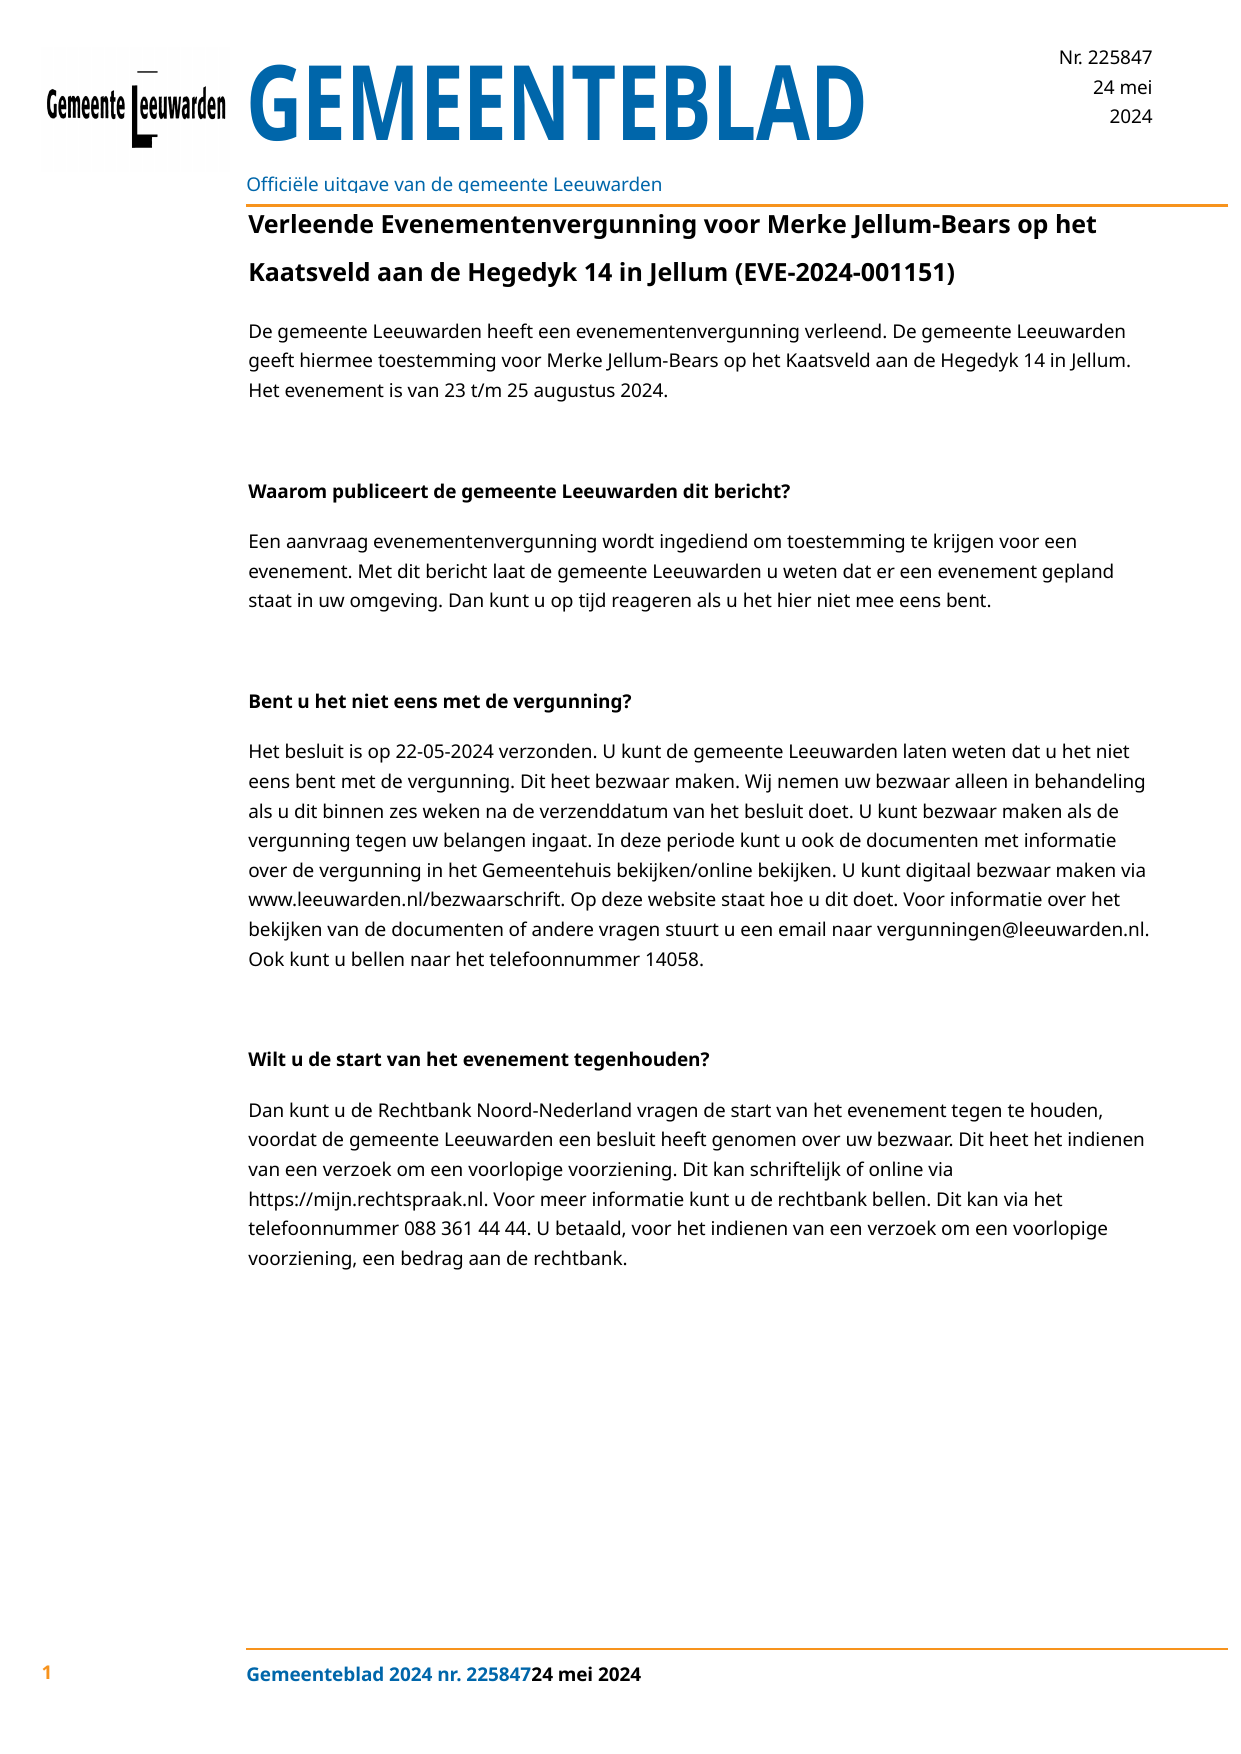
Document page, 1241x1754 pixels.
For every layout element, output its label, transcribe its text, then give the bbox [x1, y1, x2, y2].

text De gemeente Leeuwarden heeft een evenementenvergunning verleend. De gemeente Leeuwarden geeft hiermee toestemming voor Merke Jellum-Bears op het Kaatsveld aan de Hegedyk 14 in Jellum. Het evenement is van 23 t/m 25 augustus 2024. [248, 318, 1152, 403]
text Waarom publiceert de gemeente Leeuwarden dit bericht? [248, 478, 1152, 504]
text Het besluit is op 22-05-2024 verzonden. U kunt de gemeente Leeuwarden laten weten dat u het niet eens bent met de vergunning. Dit heet bezwaar maken. Wij nemen uw bezwaar alleen in behandeling als u dit binnen zes weken na de verzenddatum van het besluit doet. U kunt bezwaar maken als de vergunning tegen uw belangen ingaat. In deze periode kunt u ook de documenten met informatie over de vergunning in het Gemeentehuis bekijken/online bekijken. U kunt digitaal bezwaar maken via www.leeuwarden.nl/bezwaarschrift. Op deze website staat hoe u dit doet. Voor informatie over het bekijken van de documenten of andere vragen stuurt u een email naar vergunningen@leeuwarden.nl. Ook kunt u bellen naar het telefoonnummer 14058. [248, 739, 1152, 972]
text Wilt u de start van het evenement tegenhouden? [248, 1047, 1152, 1072]
picture [41, 47, 231, 172]
text Dan kunt u de Rechtbank Noord-Nederland vragen de start van het evenement tegen te houden, voordat de gemeente Leeuwarden een besluit heeft genomen over uw bezwaar. Dit heet het indienen van een verzoek om een voorlopige voorziening. Dit kan schriftelijk of online via https://mijn.rechtspraak.nl. Voor meer informatie kunt u de rechtbank bellen. Dit kan via het telefoonnummer 088 361 44 44. U betaald, voor het indienen van een verzoek om een voorlopige voorziening, een bedrag aan de rechtbank. [248, 1097, 1152, 1271]
text Verleende Evenementenvergunning voor Merke Jellum-Bears op het Kaatsveld aan de Hegedyk 14 in Jellum (EVE-2024-001151) [248, 207, 1152, 288]
text Bent u het niet eens met de vergunning? [248, 688, 1152, 714]
text Een aanvraag evenementenvergunning wordt ingediend om toestemming te krijgen voor een evenement. Met dit bericht laat de gemeente Leeuwarden u weten dat er een evenement gepland staat in uw omgeving. Dan kunt u op tijd reageren als u het hier niet mee eens bent. [248, 528, 1152, 613]
